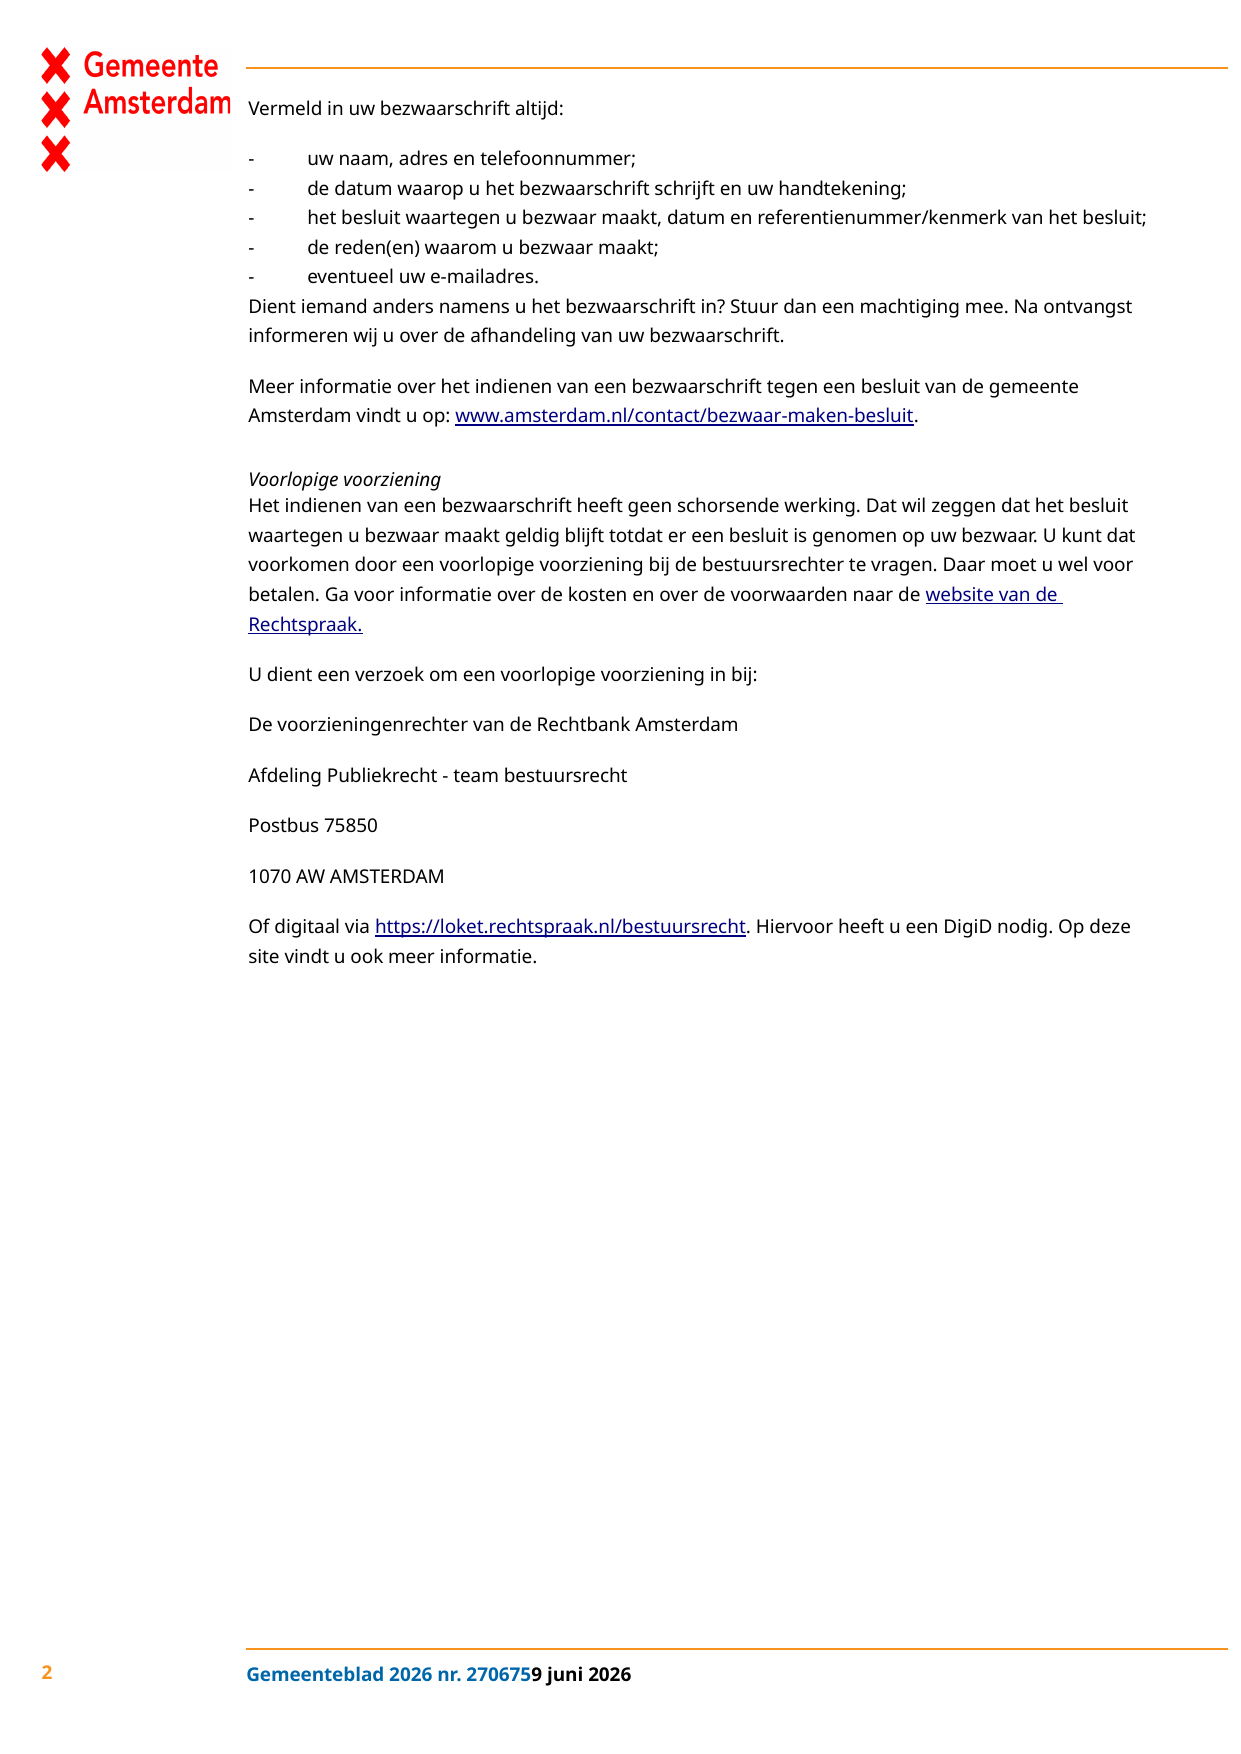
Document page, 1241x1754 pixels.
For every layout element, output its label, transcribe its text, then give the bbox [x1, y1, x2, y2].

list de reden(en) waarom u bezwaar maakt; [248, 234, 1152, 260]
text Postbus 75850 [248, 812, 1152, 838]
text Afdeling Publiekrecht - team bestuursrecht [248, 762, 1152, 788]
text Voorlopige voorziening [248, 467, 1152, 492]
list het besluit waartegen u bezwaar maakt, datum en referentienummer/kenmerk van het besluit; [248, 204, 1152, 230]
text Dient iemand anders namens u het bezwaarschrift in? Stuur dan een machtiging mee. Na ontvangst informeren wij u over de afhandeling van uw bezwaarschrift. [248, 293, 1152, 348]
text Vermeld in uw bezwaarschrift altijd: [248, 95, 1152, 121]
text Meer informatie over het indienen van een bezwaarschrift tegen een besluit van de gemeente Amsterdam vindt u op: www.amsterdam.nl/contact/bezwaar-maken-besluit. [248, 373, 1152, 428]
text Of digitaal via https://loket.rechtspraak.nl/bestuursrecht. Hiervoor heeft u een DigiD nodig. Op deze site vindt u ook meer informatie. [248, 913, 1152, 968]
text 1070 AW AMSTERDAM [248, 863, 1152, 888]
list uw naam, adres en telefoonnummer; [248, 145, 1152, 171]
text U dient een verzoek om een voorlopige voorziening in bij: [248, 661, 1152, 687]
picture [41, 47, 231, 172]
list de datum waarop u het bezwaarschrift schrijft en uw handtekening; [248, 175, 1152, 201]
text Het indienen van een bezwaarschrift heeft geen schorsende werking. Dat wil zeggen dat het besluit waartegen u bezwaar maakt geldig blijft totdat er een besluit is genomen op uw bezwaar. U kunt dat voorkomen door een voorlopige voorziening bij de bestuursrechter te vragen. Daar moet u wel voor betalen. Ga voor informatie over de kosten en over de voorwaarden naar de website van de Rechtspraak. [248, 492, 1152, 636]
list eventueel uw e-mailadres. [248, 263, 1152, 289]
text De voorzieningenrechter van de Rechtbank Amsterdam [248, 712, 1152, 737]
